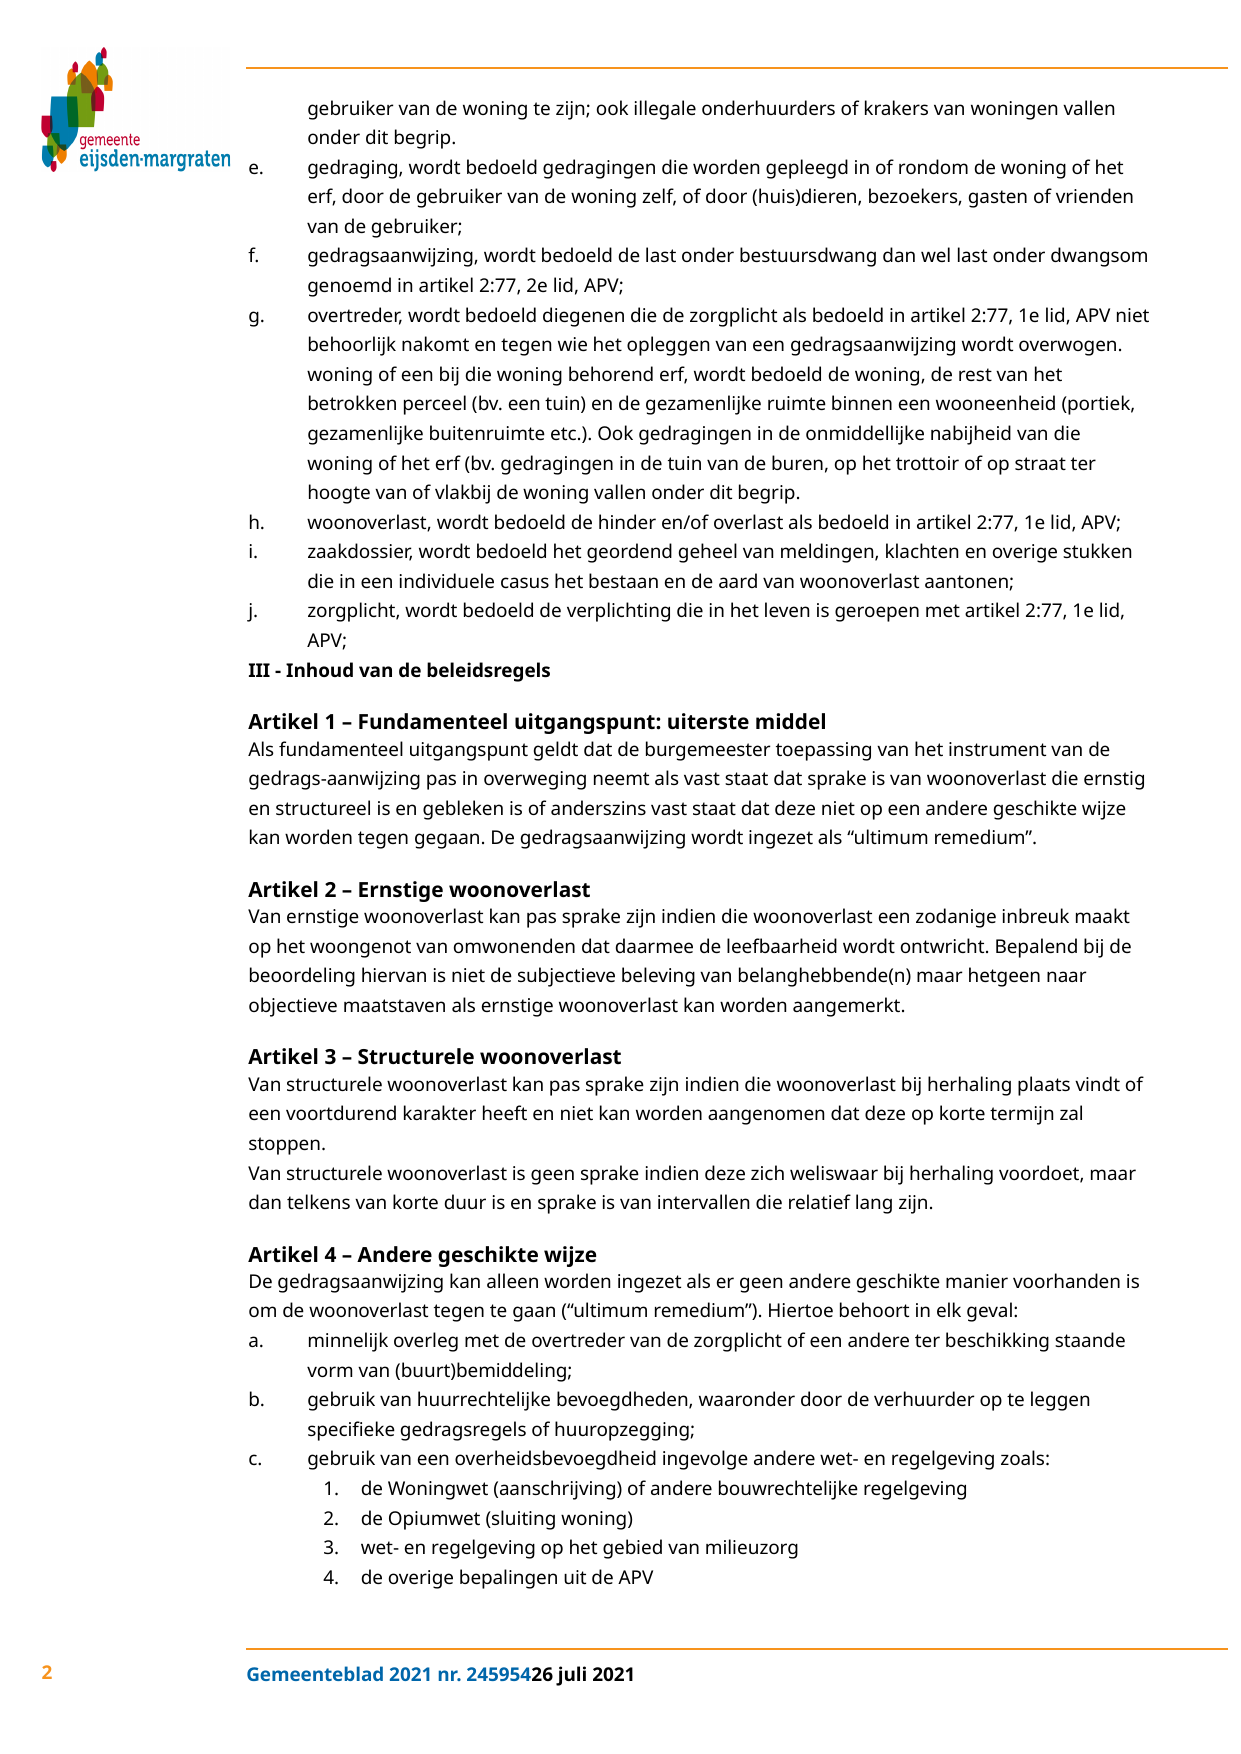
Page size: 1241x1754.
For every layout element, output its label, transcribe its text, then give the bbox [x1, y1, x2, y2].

text Artikel 3 – Structurele woonoverlast [248, 1042, 1152, 1071]
text Van ernstige woonoverlast kan pas sprake zijn indien die woonoverlast een zodanige inbreuk maakt op het woongenot van omwonenden dat daarmee de leefbaarheid wordt ontwricht. Bepalend bij de beoordeling hiervan is niet de subjectieve beleving van belanghebbende(n) maar hetgeen naar objectieve maatstaven als ernstige woonoverlast kan worden aangemerkt. [248, 903, 1152, 1018]
text Artikel 2 – Ernstige woonoverlast [248, 875, 1152, 903]
list gebruiker van de woning te zijn; ook illegale onderhuurders of krakers van woningen vallen onder dit begrip. [248, 95, 1152, 150]
list de overige bepalingen uit de APV [323, 1564, 1152, 1590]
list de Woningwet (aanschrijving) of andere bouwrechtelijke regelgeving [323, 1475, 1152, 1501]
list gebruik van een overheidsbevoegdheid ingevolge andere wet- en regelgeving zoals: [248, 1446, 1152, 1471]
list minnelijk overleg met de overtreder van de zorgplicht of een andere ter beschikking staande vorm van (buurt)bemiddeling; [248, 1327, 1152, 1383]
list overtreder, wordt bedoeld diegenen die de zorgplicht als bedoeld in artikel 2:77, 1e lid, APV niet behoorlijk nakomt en tegen wie het opleggen van een gedragsaanwijzing wordt overwogen. [248, 302, 1152, 357]
text III - Inhoud van de beleidsregels [248, 657, 1152, 683]
list woning of een bij die woning behorend erf, wordt bedoeld de woning, de rest van het betrokken perceel (bv. een tuin) en de gezamenlijke ruimte binnen een wooneenheid (portiek, gezamenlijke buitenruimte etc.). Ook gedragingen in de onmiddellijke nabijheid van die woning of het erf (bv. gedragingen in de tuin van de buren, op het trottoir of op straat ter hoogte van of vlakbij de woning vallen onder dit begrip. [248, 361, 1152, 505]
list gedragsaanwijzing, wordt bedoeld de last onder bestuursdwang dan wel last onder dwangsom genoemd in artikel 2:77, 2e lid, APV; [248, 243, 1152, 298]
text Als fundamenteel uitgangspunt geldt dat de burgemeester toepassing van het instrument van de gedrags-aanwijzing pas in overweging neemt als vast staat dat sprake is van woonoverlast die ernstig en structureel is en gebleken is of anderszins vast staat dat deze niet op een andere geschikte wijze kan worden tegen gegaan. De gedragsaanwijzing wordt ingezet als “ultimum remedium”. [248, 736, 1152, 850]
list gebruik van huurrechtelijke bevoegdheden, waaronder door de verhuurder op te leggen specifieke gedragsregels of huuropzegging; [248, 1386, 1152, 1442]
text Artikel 4 – Andere geschikte wijze [248, 1240, 1152, 1268]
list woonoverlast, wordt bedoeld de hinder en/of overlast als bedoeld in artikel 2:77, 1e lid, APV; [248, 509, 1152, 535]
list gedraging, wordt bedoeld gedragingen die worden gepleegd in of rondom de woning of het erf, door de gebruiker van de woning zelf, of door (huis)dieren, bezoekers, gasten of vrienden van de gebruiker; [248, 154, 1152, 239]
list wet- en regelgeving op het gebied van milieuzorg [323, 1534, 1152, 1560]
list de Opiumwet (sluiting woning) [323, 1505, 1152, 1531]
picture [41, 47, 231, 172]
text De gedragsaanwijzing kan alleen worden ingezet als er geen andere geschikte manier voorhanden is om de woonoverlast tegen te gaan (“ultimum remedium”). Hiertoe behoort in elk geval: [248, 1268, 1152, 1323]
list zaakdossier, wordt bedoeld het geordend geheel van meldingen, klachten en overige stukken die in een individuele casus het bestaan en de aard van woonoverlast aantonen; [248, 538, 1152, 594]
text Artikel 1 – Fundamenteel uitgangspunt: uiterste middel [248, 707, 1152, 736]
text Van structurele woonoverlast is geen sprake indien deze zich weliswaar bij herhaling voordoet, maar dan telkens van korte duur is en sprake is van intervallen die relatief lang zijn. [248, 1160, 1152, 1215]
list zorgplicht, wordt bedoeld de verplichting die in het leven is geroepen met artikel 2:77, 1e lid, APV; [248, 598, 1152, 653]
text Van structurele woonoverlast kan pas sprake zijn indien die woonoverlast bij herhaling plaats vindt of een voortdurend karakter heeft en niet kan worden aangenomen dat deze op korte termijn zal stoppen. [248, 1071, 1152, 1156]
